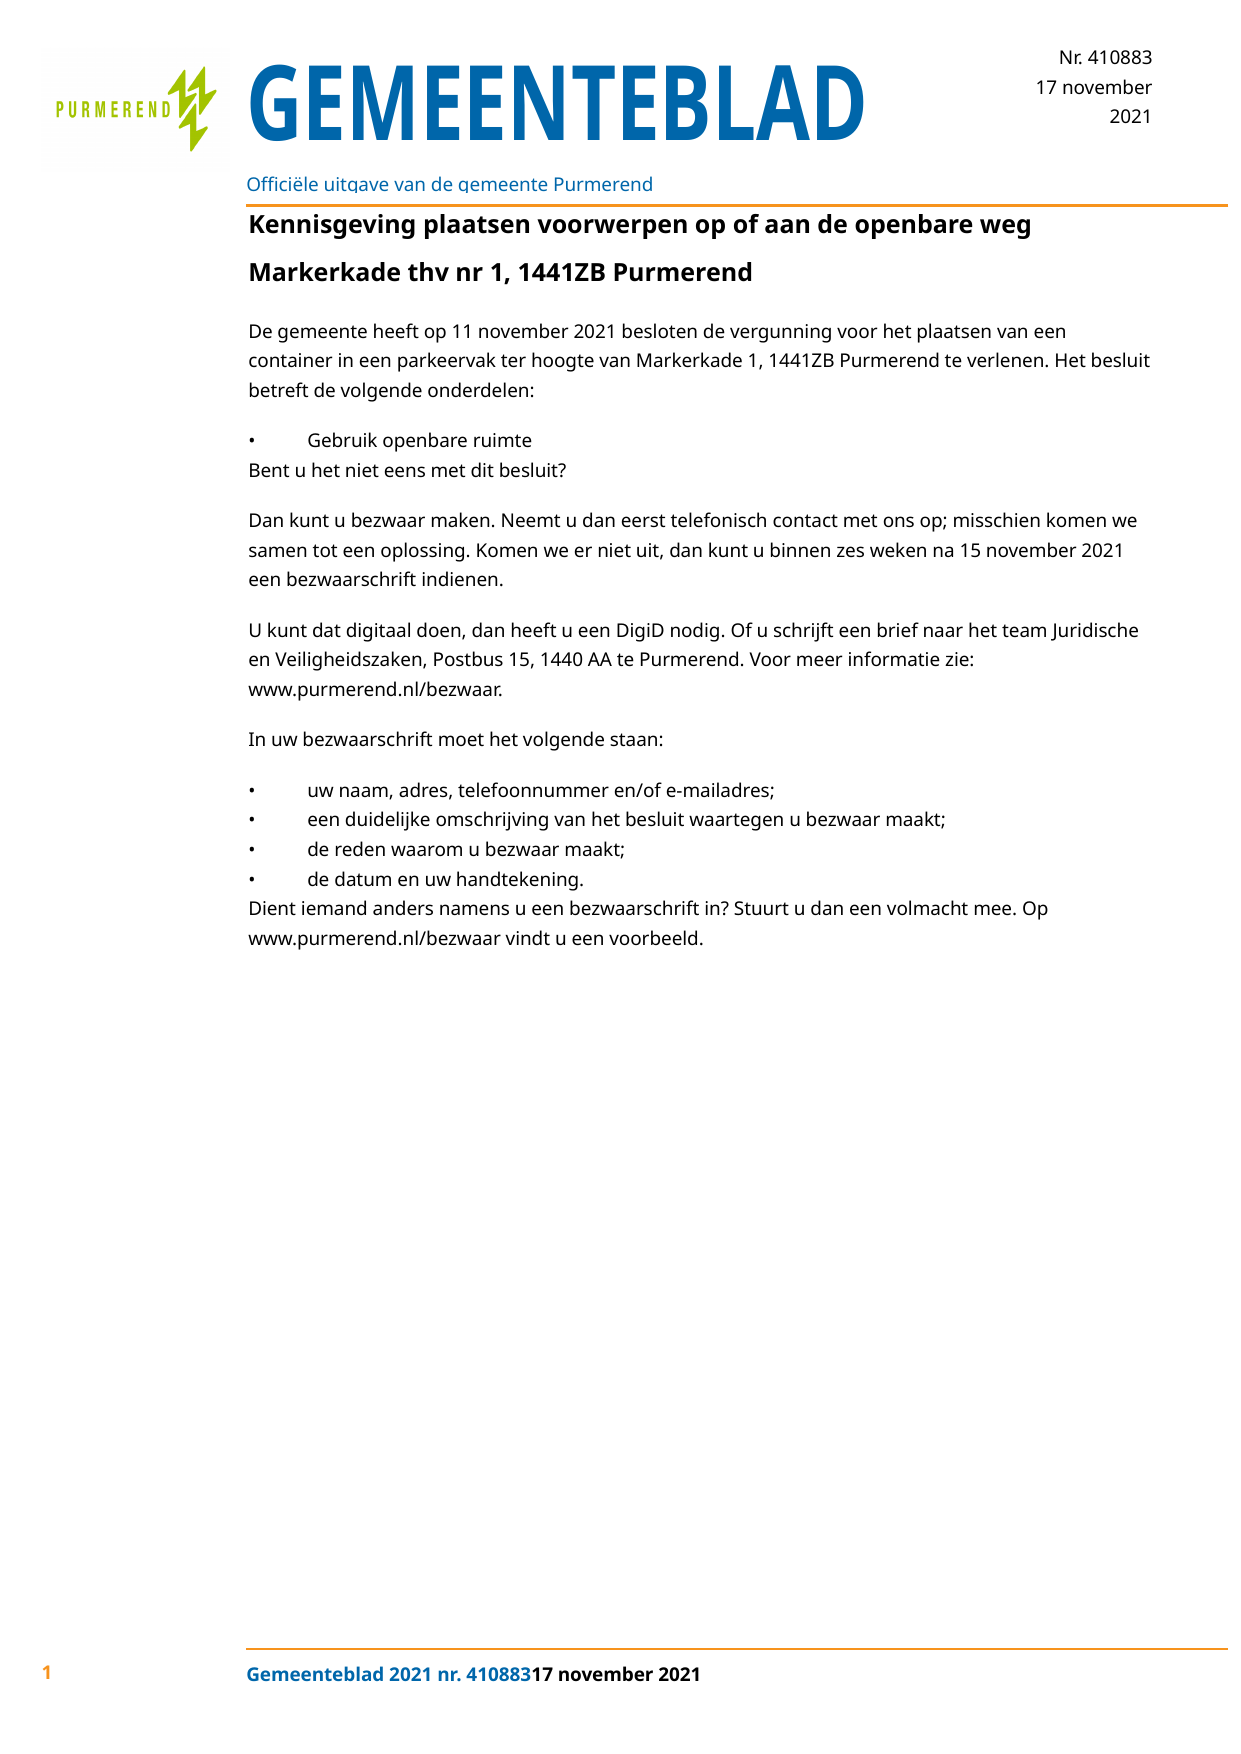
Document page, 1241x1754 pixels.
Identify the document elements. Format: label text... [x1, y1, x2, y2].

text Kennisgeving plaatsen voorwerpen op of aan de openbare weg Markerkade thv nr 1, 1441ZB Purmerend [248, 207, 1152, 288]
list de reden waarom u bezwaar maakt; [248, 836, 1152, 862]
text In uw bezwaarschrift moet het volgende staan: [248, 727, 1152, 752]
list een duidelijke omschrijving van het besluit waartegen u bezwaar maakt; [248, 807, 1152, 832]
text De gemeente heeft op 11 november 2021 besloten de vergunning voor het plaatsen van een container in een parkeervak ter hoogte van Markerkade 1, 1441ZB Purmerend te verlenen. Het besluit betreft de volgende onderdelen: [248, 318, 1152, 403]
text U kunt dat digitaal doen, dan heeft u een DigiD nodig. Of u schrijft een brief naar het team Juridische en Veiligheidszaken, Postbus 15, 1440 AA te Purmerend. Voor meer informatie zie: www.purmerend.nl/bezwaar. [248, 617, 1152, 702]
text Bent u het niet eens met dit besluit? [248, 457, 1152, 483]
list de datum en uw handtekening. [248, 866, 1152, 892]
text Dan kunt u bezwaar maken. Neemt u dan eerst telefonisch contact met ons op; misschien komen we samen tot een oplossing. Komen we er niet uit, dan kunt u binnen zes weken na 15 november 2021 een bezwaarschrift indienen. [248, 507, 1152, 592]
text Dient iemand anders namens u een bezwaarschrift in? Stuurt u dan een volmacht mee. Op www.purmerend.nl/bezwaar vindt u een voorbeeld. [248, 895, 1152, 951]
picture [41, 47, 231, 172]
list Gebruik openbare ruimte [248, 427, 1152, 453]
list uw naam, adres, telefoonnummer en/of e-mailadres; [248, 777, 1152, 803]
